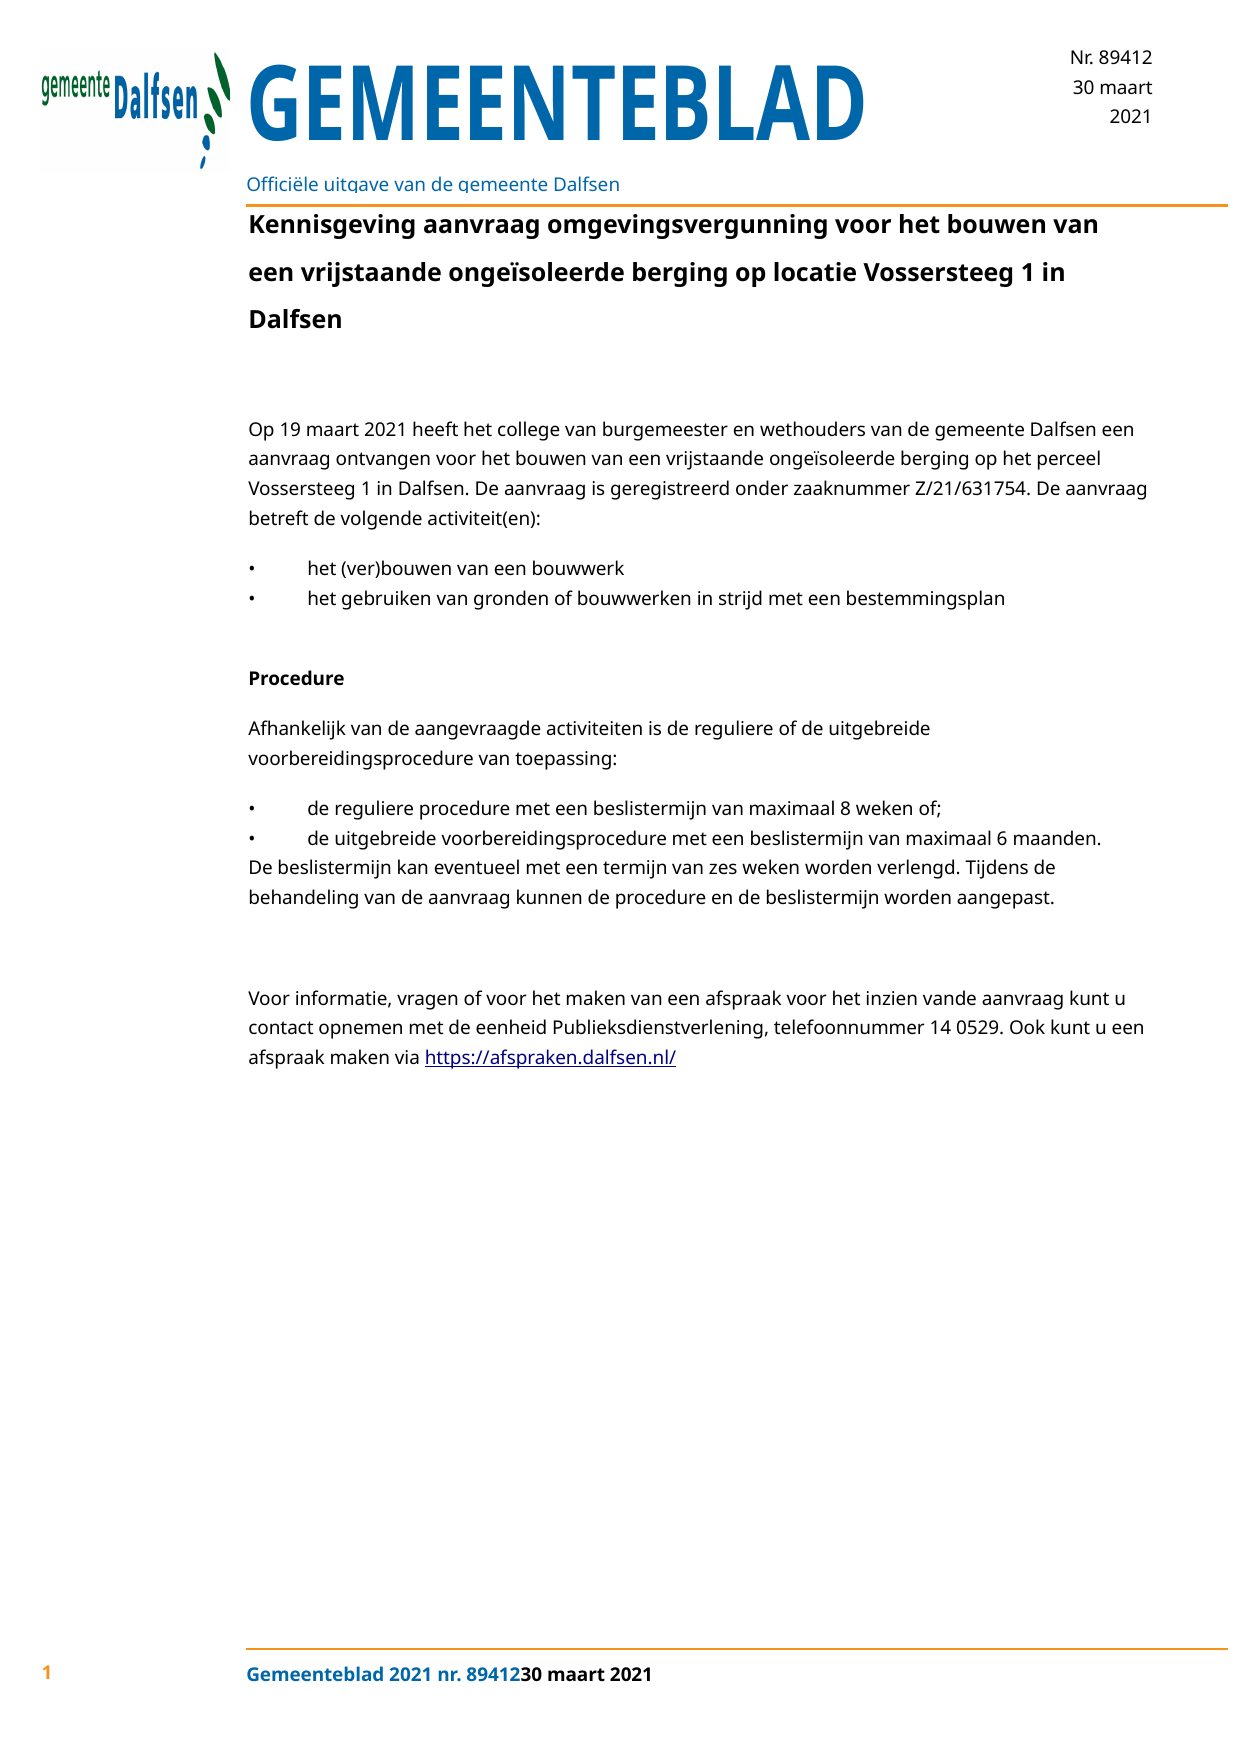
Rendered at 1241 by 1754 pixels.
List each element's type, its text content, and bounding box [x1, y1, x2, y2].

text Procedure [248, 665, 1152, 690]
text De beslistermijn kan eventueel met een termijn van zes weken worden verlengd. Tijdens de behandeling van de aanvraag kunnen de procedure en de beslistermijn worden aangepast. [248, 854, 1152, 909]
text Voor informatie, vragen of voor het maken van een afspraak voor het inzien vande aanvraag kunt u contact opnemen met de eenheid Publieksdienstverlening, telefoonnummer 14 0529. Ook kunt u een afspraak maken via https://afspraken.dalfsen.nl/ [248, 985, 1152, 1069]
text Op 19 maart 2021 heeft het college van burgemeester en wethouders van de gemeente Dalfsen een aanvraag ontvangen voor het bouwen van een vrijstaande ongeïsoleerde berging op het perceel Vossersteeg 1 in Dalfsen. De aanvraag is geregistreerd onder zaaknummer Z/21/631754. De aanvraag betreft de volgende activiteit(en): [248, 416, 1152, 530]
text Afhankelijk van de aangevraagde activiteiten is de reguliere of de uitgebreide voorbereidingsprocedure van toepassing: [248, 715, 1152, 770]
list de uitgebreide voorbereidingsprocedure met een beslistermijn van maximaal 6 maanden. [248, 825, 1152, 850]
text Kennisgeving aanvraag omgevingsvergunning voor het bouwen van een vrijstaande ongeïsoleerde berging op locatie Vossersteeg 1 in Dalfsen [248, 207, 1152, 336]
list de reguliere procedure met een beslistermijn van maximaal 8 weken of; [248, 795, 1152, 821]
list het (ver)bouwen van een bouwwerk [248, 555, 1152, 581]
list het gebruiken van gronden of bouwwerken in strijd met een bestemmingsplan [248, 585, 1152, 610]
picture [41, 47, 231, 172]
